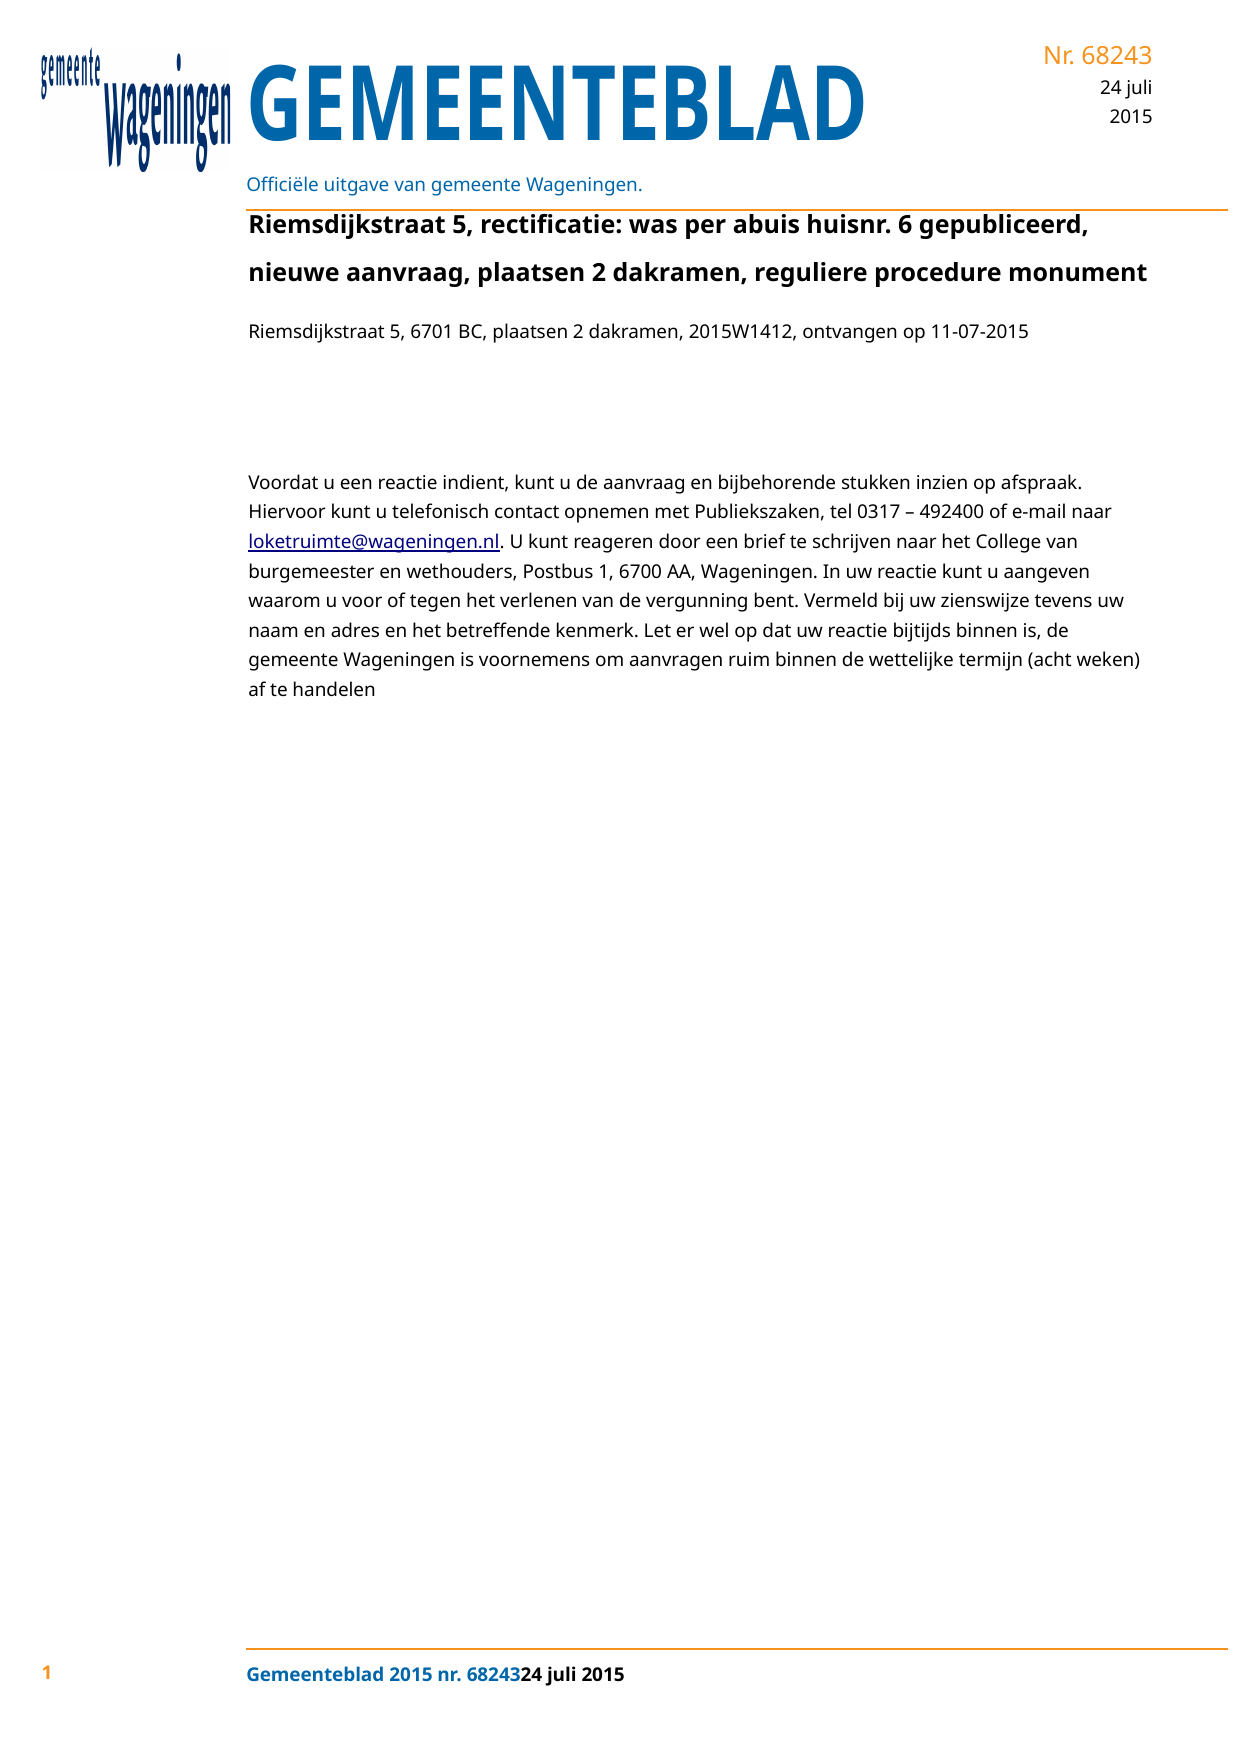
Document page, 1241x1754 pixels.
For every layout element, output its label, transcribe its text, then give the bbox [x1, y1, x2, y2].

picture [41, 47, 231, 172]
text Riemsdijkstraat 5, 6701 BC, plaatsen 2 dakramen, 2015W1412, ontvangen op 11-07-2015 [248, 318, 1152, 344]
text Riemsdijkstraat 5, rectificatie: was per abuis huisnr. 6 gepubliceerd, nieuwe aanvraag, plaatsen 2 dakramen, reguliere procedure monument [248, 211, 1152, 288]
text Voordat u een reactie indient, kunt u de aanvraag en bijbehorende stukken inzien op afspraak. Hiervoor kunt u telefonisch contact opnemen met Publiekszaken, tel 0317 – 492400 of e-mail naar loketruimte@wageningen.nl. U kunt reageren door een brief te schrijven naar het College van burgemeester en wethouders, Postbus 1, 6700 AA, Wageningen. In uw reactie kunt u aangeven waarom u voor of tegen het verlenen van de vergunning bent. Vermeld bij uw zienswijze tevens uw naam en adres en het betreffende kenmerk. Let er wel op dat uw reactie bijtijds binnen is, de gemeente Wageningen is voornemens om aanvragen ruim binnen de wettelijke termijn (acht weken) af te handelen [248, 469, 1152, 702]
